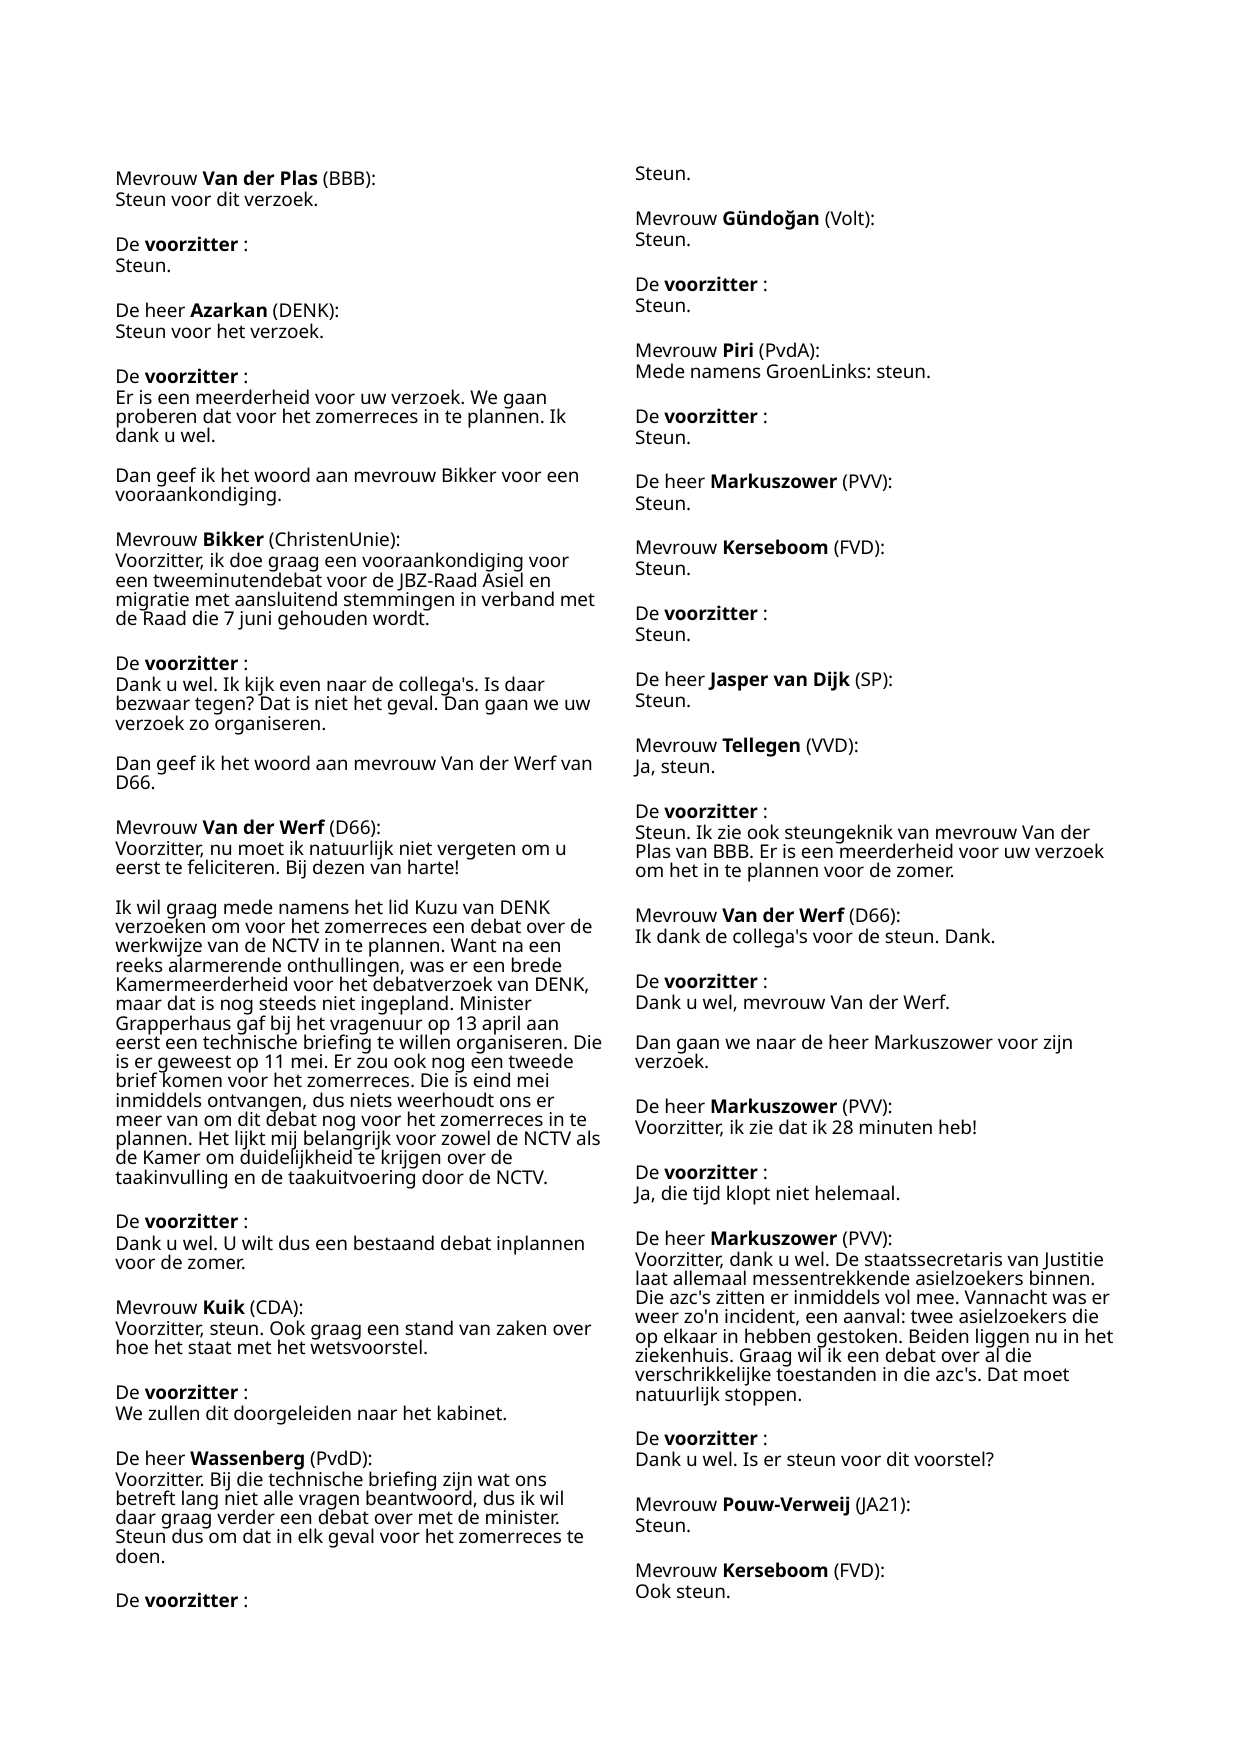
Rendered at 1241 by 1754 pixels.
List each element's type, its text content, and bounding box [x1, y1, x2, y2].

text De heer Markuszower (PVV): [635, 1093, 1125, 1119]
text De voorzitter : [115, 1209, 605, 1234]
text De voorzitter : [115, 1588, 605, 1613]
text Dan geef ik het woord aan mevrouw Van der Werf van D66. [115, 754, 605, 793]
text Steun. Ik zie ook steungeknik van mevrouw Van der Plas van BBB. Er is een meerderheid voor uw verzoek om het in te plannen voor de zomer. [635, 824, 1125, 881]
text De voorzitter : [635, 403, 1125, 429]
text Ja, steun. [635, 758, 1125, 777]
text Mevrouw Van der Werf (D66): [115, 814, 605, 839]
text Steun voor dit verzoek. [115, 191, 605, 210]
text Steun voor het verzoek. [115, 323, 605, 342]
text Voorzitter, ik zie dat ik 28 minuten heb! [635, 1119, 1125, 1138]
text Steun. [635, 494, 1125, 514]
text Dan geef ik het woord aan mevrouw Bikker voor een vooraankondiging. [115, 467, 605, 506]
text De voorzitter : [635, 798, 1125, 824]
text De voorzitter : [115, 1379, 605, 1405]
text Mevrouw Van der Werf (D66): [635, 902, 1125, 928]
text Voorzitter, nu moet ik natuurlijk niet vergeten om u eerst te feliciteren. Bij dezen van harte! [115, 839, 605, 878]
text Dank u wel. Ik kijk even naar de collega's. Is daar bezwaar tegen? Dat is niet het geval. Dan gaan we uw verzoek zo organiseren. [115, 676, 605, 734]
text Dan gaan we naar de heer Markuszower voor zijn verzoek. [635, 1034, 1125, 1072]
text De heer Markuszower (PVV): [635, 469, 1125, 494]
text Voorzitter, dank u wel. De staatssecretaris van Justitie laat allemaal messentrekkende asielzoekers binnen. Die azc's zitten er inmiddels vol mee. Vannacht was er weer zo'n incident, een aanval: twee asielzoekers die op elkaar in hebben gestoken. Beiden liggen nu in het ziekenhuis. Graag wil ik een debat over al die verschrikkelijke toestanden in die azc's. Dat moet natuurlijk stoppen. [635, 1251, 1125, 1405]
text Mevrouw Van der Plas (BBB): [115, 165, 605, 191]
text De voorzitter : [635, 600, 1125, 626]
text Steun. [635, 692, 1125, 711]
text Dank u wel, mevrouw Van der Werf. [635, 994, 1125, 1013]
text Steun. [635, 231, 1125, 250]
text De voorzitter : [115, 363, 605, 389]
text De heer Markuszower (PVV): [635, 1225, 1125, 1251]
text Steun. [635, 1517, 1125, 1536]
text Steun. [635, 626, 1125, 645]
text Mevrouw Kuik (CDA): [115, 1294, 605, 1319]
text De heer Wassenberg (PvdD): [115, 1445, 605, 1471]
text De voorzitter : [635, 271, 1125, 297]
text Mevrouw Tellegen (VVD): [635, 732, 1125, 758]
text Mevrouw Kerseboom (FVD): [635, 1557, 1125, 1583]
text We zullen dit doorgeleiden naar het kabinet. [115, 1405, 605, 1424]
text Steun. [635, 429, 1125, 448]
text Ook steun. [635, 1583, 1125, 1602]
text Steun. [635, 297, 1125, 316]
text De voorzitter : [635, 968, 1125, 994]
text Voorzitter. Bij die technische briefing zijn wat ons betreft lang niet alle vragen beantwoord, dus ik wil daar graag verder een debat over met de minister. Steun dus om dat in elk geval voor het zomerreces te doen. [115, 1471, 605, 1567]
text Mede namens GroenLinks: steun. [635, 363, 1125, 382]
text Mevrouw Bikker (ChristenUnie): [115, 527, 605, 552]
text Dank u wel. U wilt dus een bestaand debat inplannen voor de zomer. [115, 1234, 605, 1273]
text Mevrouw Piri (PvdA): [635, 337, 1125, 363]
text Steun. [635, 560, 1125, 579]
text De voorzitter : [115, 231, 605, 257]
text De heer Jasper van Dijk (SP): [635, 666, 1125, 692]
text Steun. [635, 165, 1125, 184]
text Voorzitter, steun. Ook graag een stand van zaken over hoe het staat met het wetsvoorstel. [115, 1319, 605, 1358]
text De voorzitter : [115, 650, 605, 676]
text De voorzitter : [635, 1159, 1125, 1185]
text Steun. [115, 257, 605, 276]
text Mevrouw Gündoğan (Volt): [635, 205, 1125, 231]
text Ik wil graag mede namens het lid Kuzu van DENK verzoeken om voor het zomerreces een debat over de werkwijze van de NCTV in te plannen. Want na een reeks alarmerende onthullingen, was er een brede Kamermeerderheid voor het debatverzoek van DENK, maar dat is nog steeds niet ingepland. Minister Grapperhaus gaf bij het vragenuur op 13 april aan eerst een technische briefing te willen organiseren. Die is er geweest op 11 mei. Er zou ook nog een tweede brief komen voor het zomerreces. Die is eind mei inmiddels ontvangen, dus niets weerhoudt ons er meer van om dit debat nog voor het zomerreces in te plannen. Het lijkt mij belangrijk voor zowel de NCTV als de Kamer om duidelijkheid te krijgen over de taakinvulling en de taakuitvoering door de NCTV. [115, 899, 605, 1188]
text De voorzitter : [635, 1426, 1125, 1451]
text Ik dank de collega's voor de steun. Dank. [635, 928, 1125, 947]
text Mevrouw Kerseboom (FVD): [635, 534, 1125, 560]
text Mevrouw Pouw-Verweij (JA21): [635, 1491, 1125, 1517]
text Voorzitter, ik doe graag een vooraankondiging voor een tweeminutendebat voor de JBZ-Raad Asiel en migratie met aansluitend stemmingen in verband met de Raad die 7 juni gehouden wordt. [115, 552, 605, 629]
text Dank u wel. Is er steun voor dit voorstel? [635, 1451, 1125, 1471]
text Ja, die tijd klopt niet helemaal. [635, 1185, 1125, 1204]
text Er is een meerderheid voor uw verzoek. We gaan proberen dat voor het zomerreces in te plannen. Ik dank u wel. [115, 389, 605, 446]
text De heer Azarkan (DENK): [115, 297, 605, 323]
